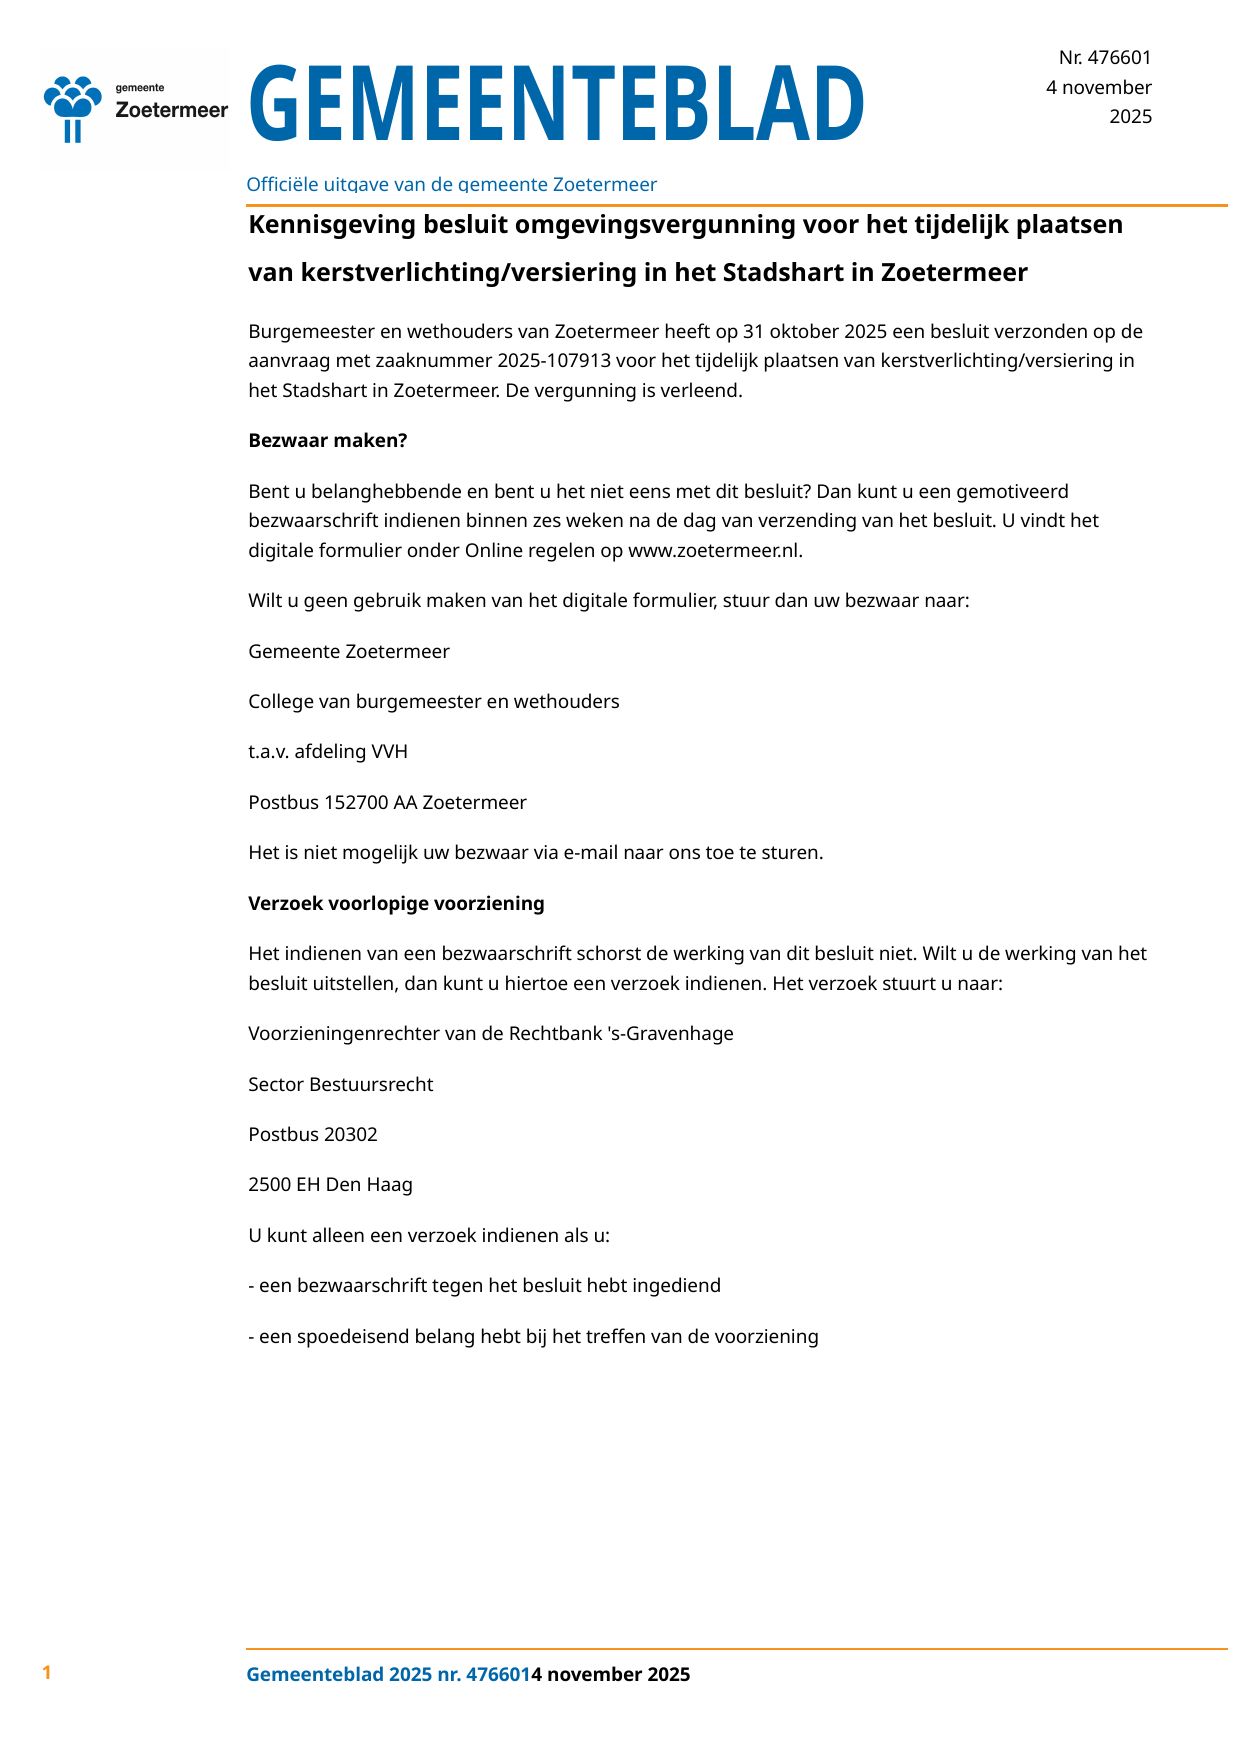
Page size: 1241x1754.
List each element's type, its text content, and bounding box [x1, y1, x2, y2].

text Het is niet mogelijk uw bezwaar via e-mail naar ons toe te sturen. [248, 839, 1152, 865]
text - een spoedeisend belang hebt bij het treffen van de voorziening [248, 1323, 1152, 1349]
text - een bezwaarschrift tegen het besluit hebt ingediend [248, 1272, 1152, 1298]
text Kennisgeving besluit omgevingsvergunning voor het tijdelijk plaatsen van kerstverlichting/versiering in het Stadshart in Zoetermeer [248, 207, 1152, 288]
text Wilt u geen gebruik maken van het digitale formulier, stuur dan uw bezwaar naar: [248, 587, 1152, 613]
text Gemeente Zoetermeer [248, 638, 1152, 664]
text Postbus 20302 [248, 1121, 1152, 1147]
text Burgemeester en wethouders van Zoetermeer heeft op 31 oktober 2025 een besluit verzonden op de aanvraag met zaaknummer 2025-107913 voor het tijdelijk plaatsen van kerstverlichting/versiering in het Stadshart in Zoetermeer. De vergunning is verleend. [248, 318, 1152, 403]
text Bezwaar maken? [248, 427, 1152, 453]
text t.a.v. afdeling VVH [248, 739, 1152, 764]
text College van burgemeester en wethouders [248, 688, 1152, 714]
text Verzoek voorlopige voorziening [248, 890, 1152, 916]
text Voorzieningenrechter van de Rechtbank 's-Gravenhage [248, 1020, 1152, 1046]
text 2500 EH Den Haag [248, 1172, 1152, 1197]
text Bent u belanghebbende en bent u het niet eens met dit besluit? Dan kunt u een gemotiveerd bezwaarschrift indienen binnen zes weken na de dag van verzending van het besluit. U vindt het digitale formulier onder Online regelen op www.zoetermeer.nl. [248, 478, 1152, 563]
picture [41, 47, 231, 172]
text Sector Bestuursrecht [248, 1071, 1152, 1097]
text Postbus 152700 AA Zoetermeer [248, 789, 1152, 815]
text Het indienen van een bezwaarschrift schorst de werking van dit besluit niet. Wilt u de werking van het besluit uitstellen, dan kunt u hiertoe een verzoek indienen. Het verzoek stuurt u naar: [248, 940, 1152, 996]
text U kunt alleen een verzoek indienen als u: [248, 1222, 1152, 1248]
